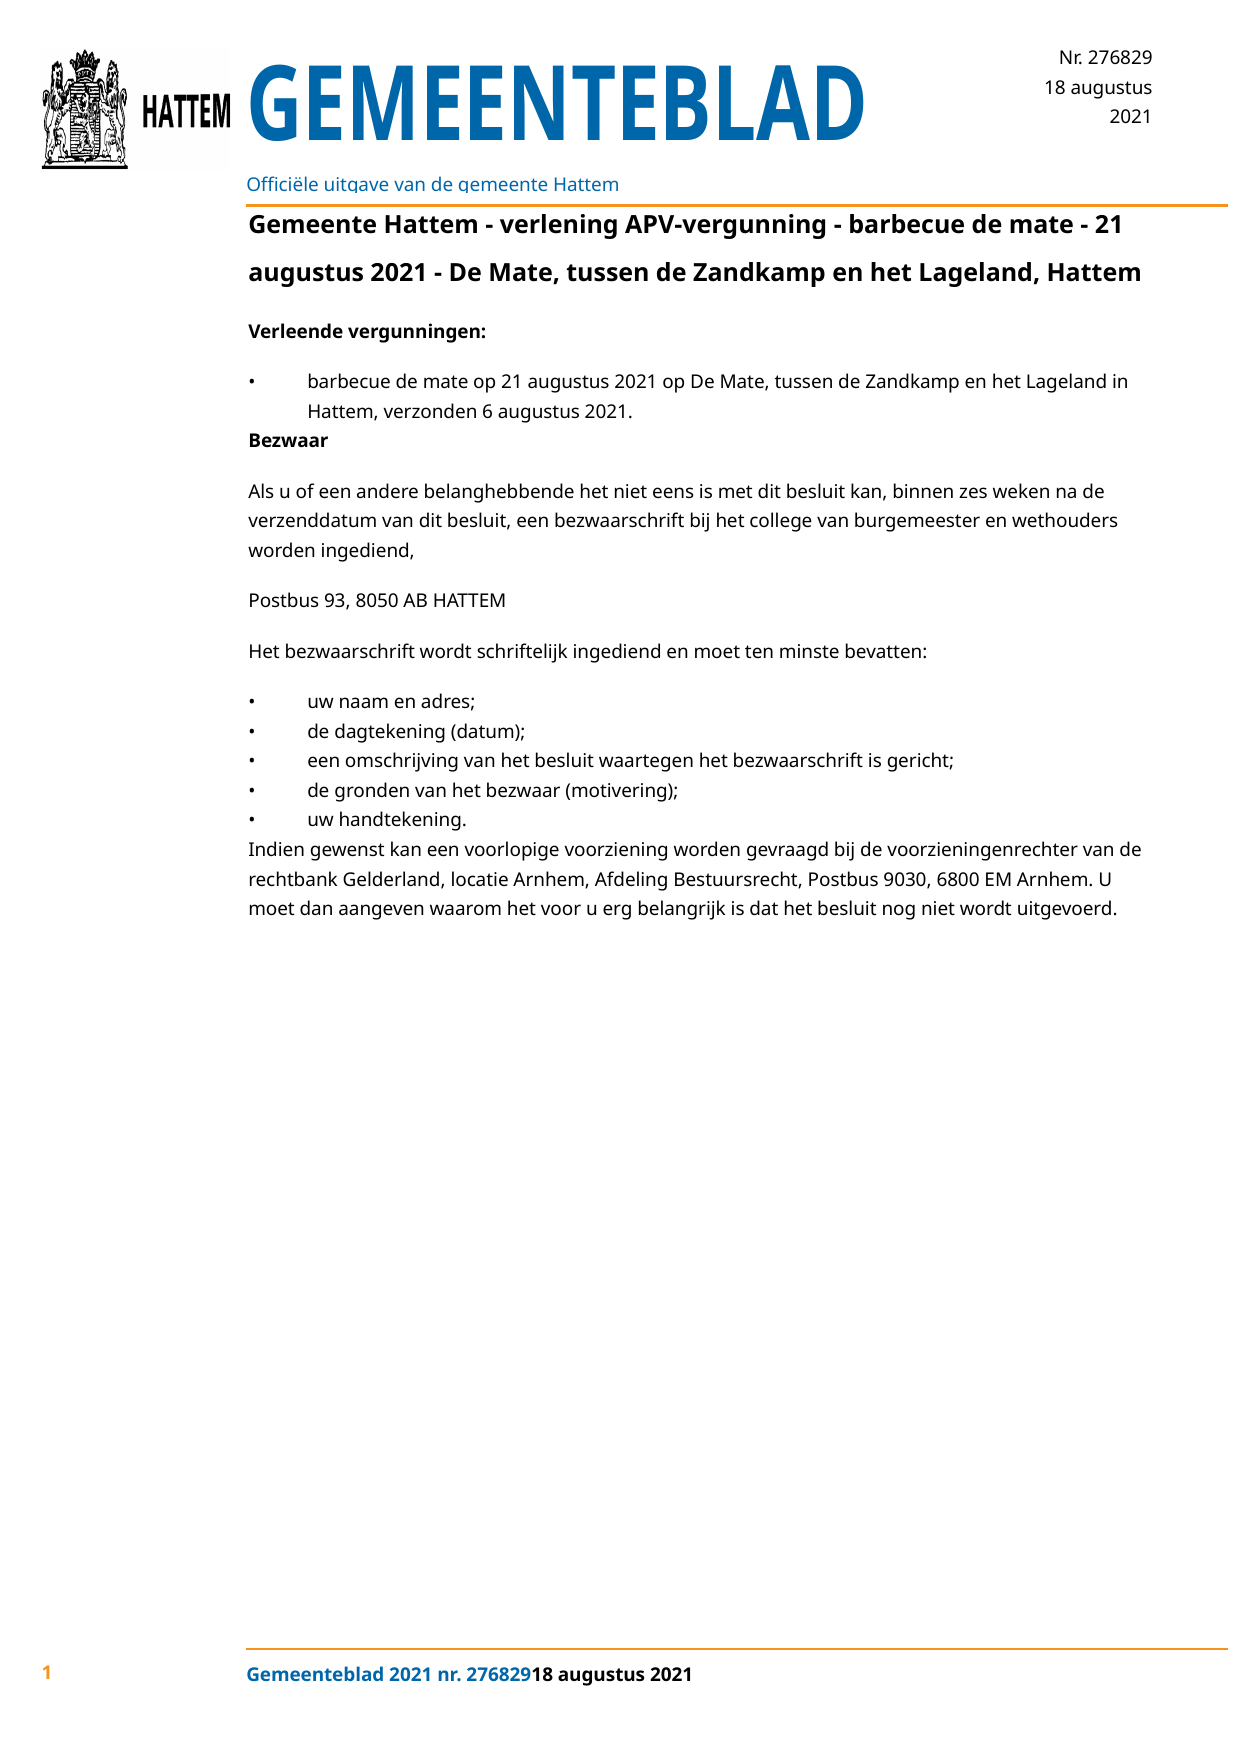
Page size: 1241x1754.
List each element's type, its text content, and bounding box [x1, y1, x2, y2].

text Indien gewenst kan een voorlopige voorziening worden gevraagd bij de voorzieningenrechter van de rechtbank Gelderland, locatie Arnhem, Afdeling Bestuursrecht, Postbus 9030, 6800 EM Arnhem. U moet dan aangeven waarom het voor u erg belangrijk is dat het besluit nog niet wordt uitgevoerd. [248, 836, 1152, 921]
list een omschrijving van het besluit waartegen het bezwaarschrift is gericht; [248, 747, 1152, 773]
text Postbus 93, 8050 AB HATTEM [248, 587, 1152, 613]
list de gronden van het bezwaar (motivering); [248, 777, 1152, 803]
picture [41, 47, 231, 172]
text Bezwaar [248, 427, 1152, 453]
list uw naam en adres; [248, 688, 1152, 714]
text Gemeente Hattem - verlening APV-vergunning - barbecue de mate - 21 augustus 2021 - De Mate, tussen de Zandkamp en het Lageland, Hattem [248, 207, 1152, 288]
text Verleende vergunningen: [248, 318, 1152, 344]
list uw handtekening. [248, 807, 1152, 832]
list barbecue de mate op 21 augustus 2021 op De Mate, tussen de Zandkamp en het Lageland in Hattem, verzonden 6 augustus 2021. [248, 368, 1152, 424]
text Als u of een andere belanghebbende het niet eens is met dit besluit kan, binnen zes weken na de verzenddatum van dit besluit, een bezwaarschrift bij het college van burgemeester en wethouders worden ingediend, [248, 478, 1152, 563]
text Het bezwaarschrift wordt schriftelijk ingediend en moet ten minste bevatten: [248, 638, 1152, 664]
list de dagtekening (datum); [248, 718, 1152, 744]
